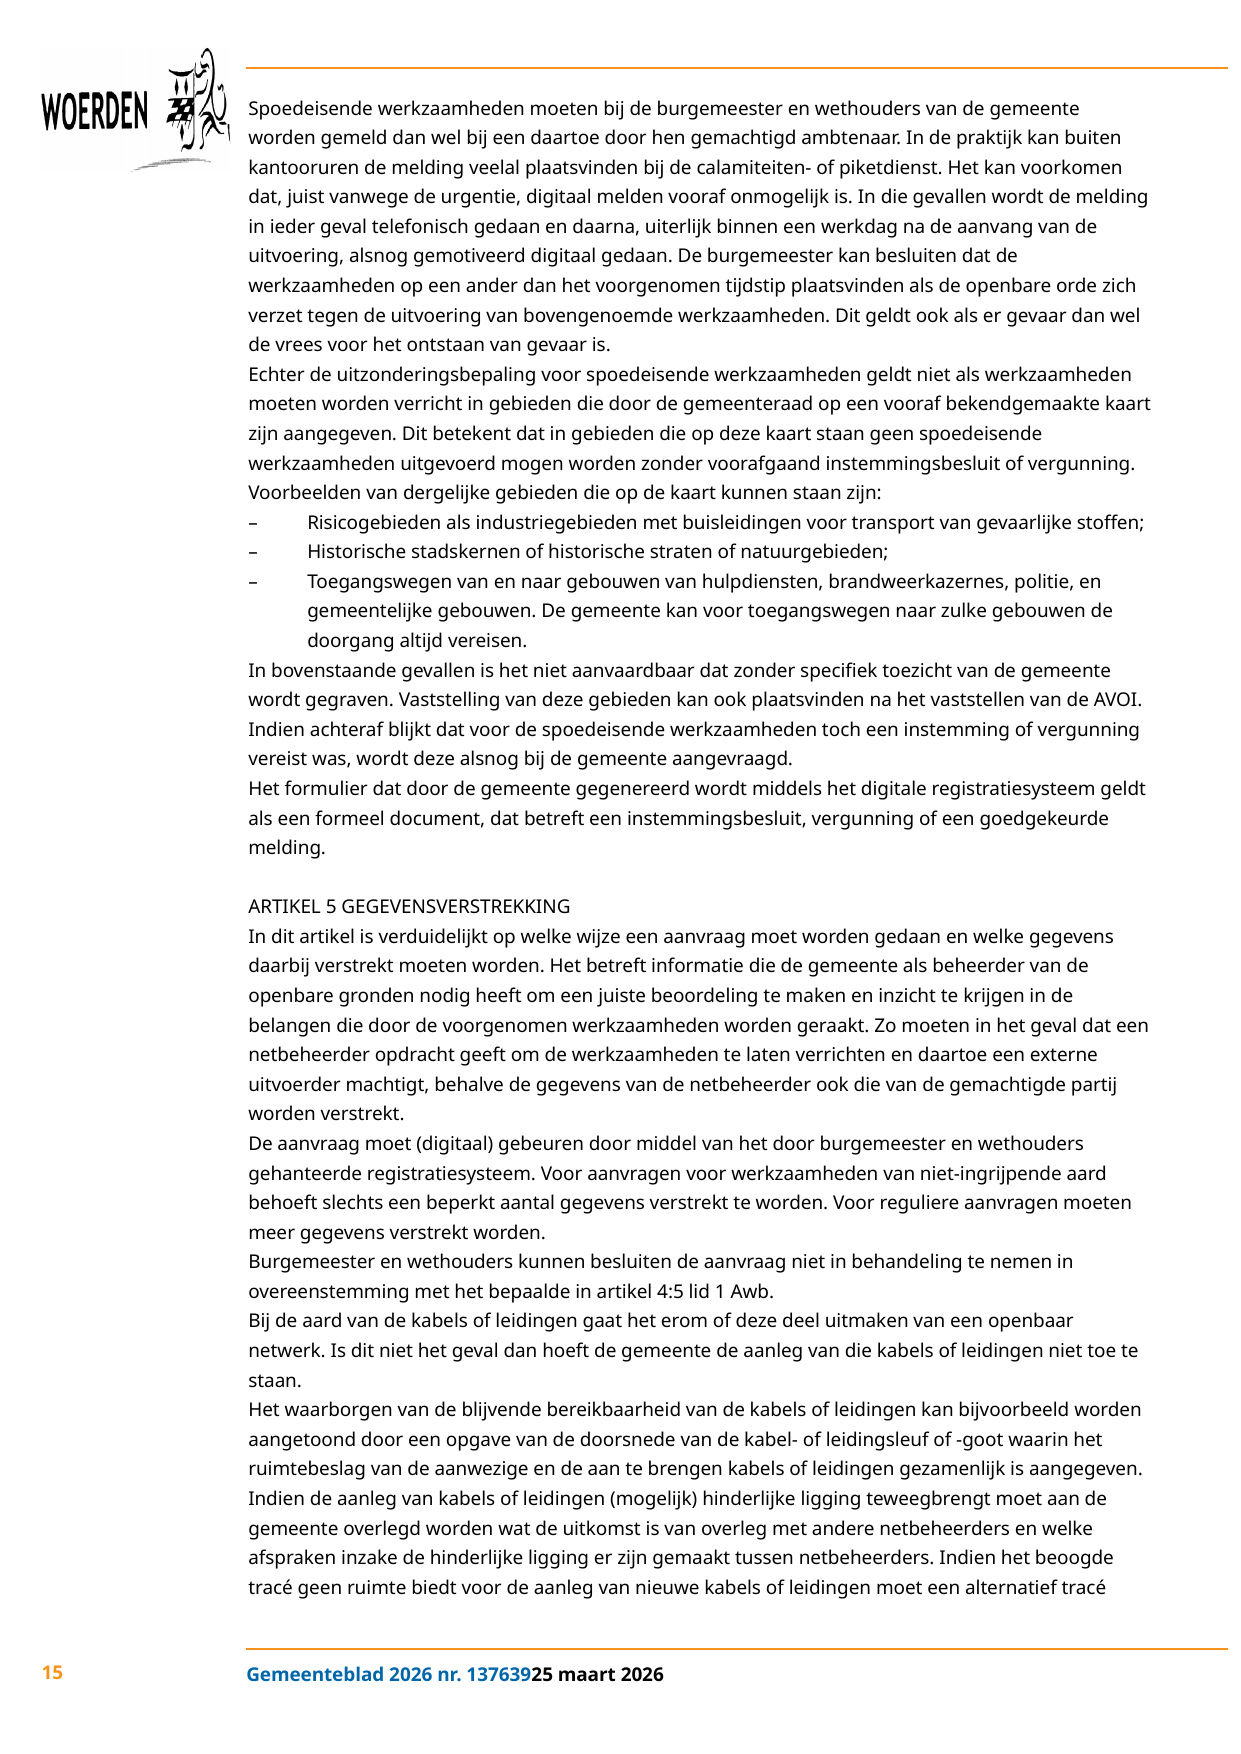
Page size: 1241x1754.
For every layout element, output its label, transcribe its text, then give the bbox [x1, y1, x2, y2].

text Het formulier dat door de gemeente gegenereerd wordt middels het digitale registratiesysteem geldt als een formeel document, dat betreft een instemmingsbesluit, vergunning of een goedgekeurde melding. [248, 775, 1152, 860]
text De aanvraag moet (digitaal) gebeuren door middel van het door burgemeester en wethouders gehanteerde registratiesysteem. Voor aanvragen voor werkzaamheden van niet-ingrijpende aard behoeft slechts een beperkt aantal gegevens verstrekt te worden. Voor reguliere aanvragen moeten meer gegevens verstrekt worden. [248, 1130, 1152, 1245]
list Risicogebieden als industriegebieden met buisleidingen voor transport van gevaarlijke stoffen; [248, 509, 1152, 535]
list Toegangswegen van en naar gebouwen van hulpdiensten, brandweerkazernes, politie, en gemeentelijke gebouwen. De gemeente kan voor toegangswegen naar zulke gebouwen de doorgang altijd vereisen. [248, 568, 1152, 653]
text Indien achteraf blijkt dat voor de spoedeisende werkzaamheden toch een instemming of vergunning vereist was, wordt deze alsnog bij de gemeente aangevraagd. [248, 716, 1152, 771]
text In bovenstaande gevallen is het niet aanvaardbaar dat zonder specifiek toezicht van de gemeente wordt gegraven. Vaststelling van deze gebieden kan ook plaatsvinden na het vaststellen van de AVOI. [248, 657, 1152, 712]
text Voorbeelden van dergelijke gebieden die op de kaart kunnen staan zijn: [248, 479, 1152, 505]
text Het waarborgen van de blijvende bereikbaarheid van de kabels of leidingen kan bijvoorbeeld worden aangetoond door een opgave van de doorsnede van de kabel- of leidingsleuf of -goot waarin het ruimtebeslag van de aanwezige en de aan te brengen kabels of leidingen gezamenlijk is aangegeven. Indien de aanleg van kabels of leidingen (mogelijk) hinderlijke ligging teweegbrengt moet aan de gemeente overlegd worden wat de uitkomst is van overleg met andere netbeheerders en welke afspraken inzake de hinderlijke ligging er zijn gemaakt tussen netbeheerders. Indien het beoogde tracé geen ruimte biedt voor de aanleg van nieuwe kabels of leidingen moet een alternatief tracé [248, 1396, 1152, 1600]
text Echter de uitzonderingsbepaling voor spoedeisende werkzaamheden geldt niet als werkzaamheden moeten worden verricht in gebieden die door de gemeenteraad op een vooraf bekendgemaakte kaart zijn aangegeven. Dit betekent dat in gebieden die op deze kaart staan geen spoedeisende werkzaamheden uitgevoerd mogen worden zonder voorafgaand instemmingsbesluit of vergunning. [248, 361, 1152, 476]
text Spoedeisende werkzaamheden moeten bij de burgemeester en wethouders van de gemeente worden gemeld dan wel bij een daartoe door hen gemachtigd ambtenaar. In de praktijk kan buiten kantooruren de melding veelal plaatsvinden bij de calamiteiten- of piketdienst. Het kan voorkomen dat, juist vanwege de urgentie, digitaal melden vooraf onmogelijk is. In die gevallen wordt de melding in ieder geval telefonisch gedaan en daarna, uiterlijk binnen een werkdag na de aanvang van de uitvoering, alsnog gemotiveerd digitaal gedaan. De burgemeester kan besluiten dat de werkzaamheden op een ander dan het voorgenomen tijdstip plaatsvinden als de openbare orde zich verzet tegen de uitvoering van bovengenoemde werkzaamheden. Dit geldt ook als er gevaar dan wel de vrees voor het ontstaan van gevaar is. [248, 95, 1152, 357]
text In dit artikel is verduidelijkt op welke wijze een aanvraag moet worden gedaan en welke gegevens daarbij verstrekt moeten worden. Het betreft informatie die de gemeente als beheerder van de openbare gronden nodig heeft om een juiste beoordeling te maken en inzicht te krijgen in de belangen die door de voorgenomen werkzaamheden worden geraakt. Zo moeten in het geval dat een netbeheerder opdracht geeft om de werkzaamheden te laten verrichten en daartoe een externe uitvoerder machtigt, behalve de gegevens van de netbeheerder ook die van de gemachtigde partij worden verstrekt. [248, 923, 1152, 1126]
text Burgemeester en wethouders kunnen besluiten de aanvraag niet in behandeling te nemen in overeenstemming met het bepaalde in artikel 4:5 lid 1 Awb. [248, 1248, 1152, 1304]
picture [41, 47, 231, 172]
text ARTIKEL 5 GEGEVENSVERSTREKKING [248, 893, 1152, 919]
text Bij de aard van de kabels of leidingen gaat het erom of deze deel uitmaken van een openbaar netwerk. Is dit niet het geval dan hoeft de gemeente de aanleg van die kabels of leidingen niet toe te staan. [248, 1308, 1152, 1393]
list Historische stadskernen of historische straten of natuurgebieden; [248, 538, 1152, 564]
